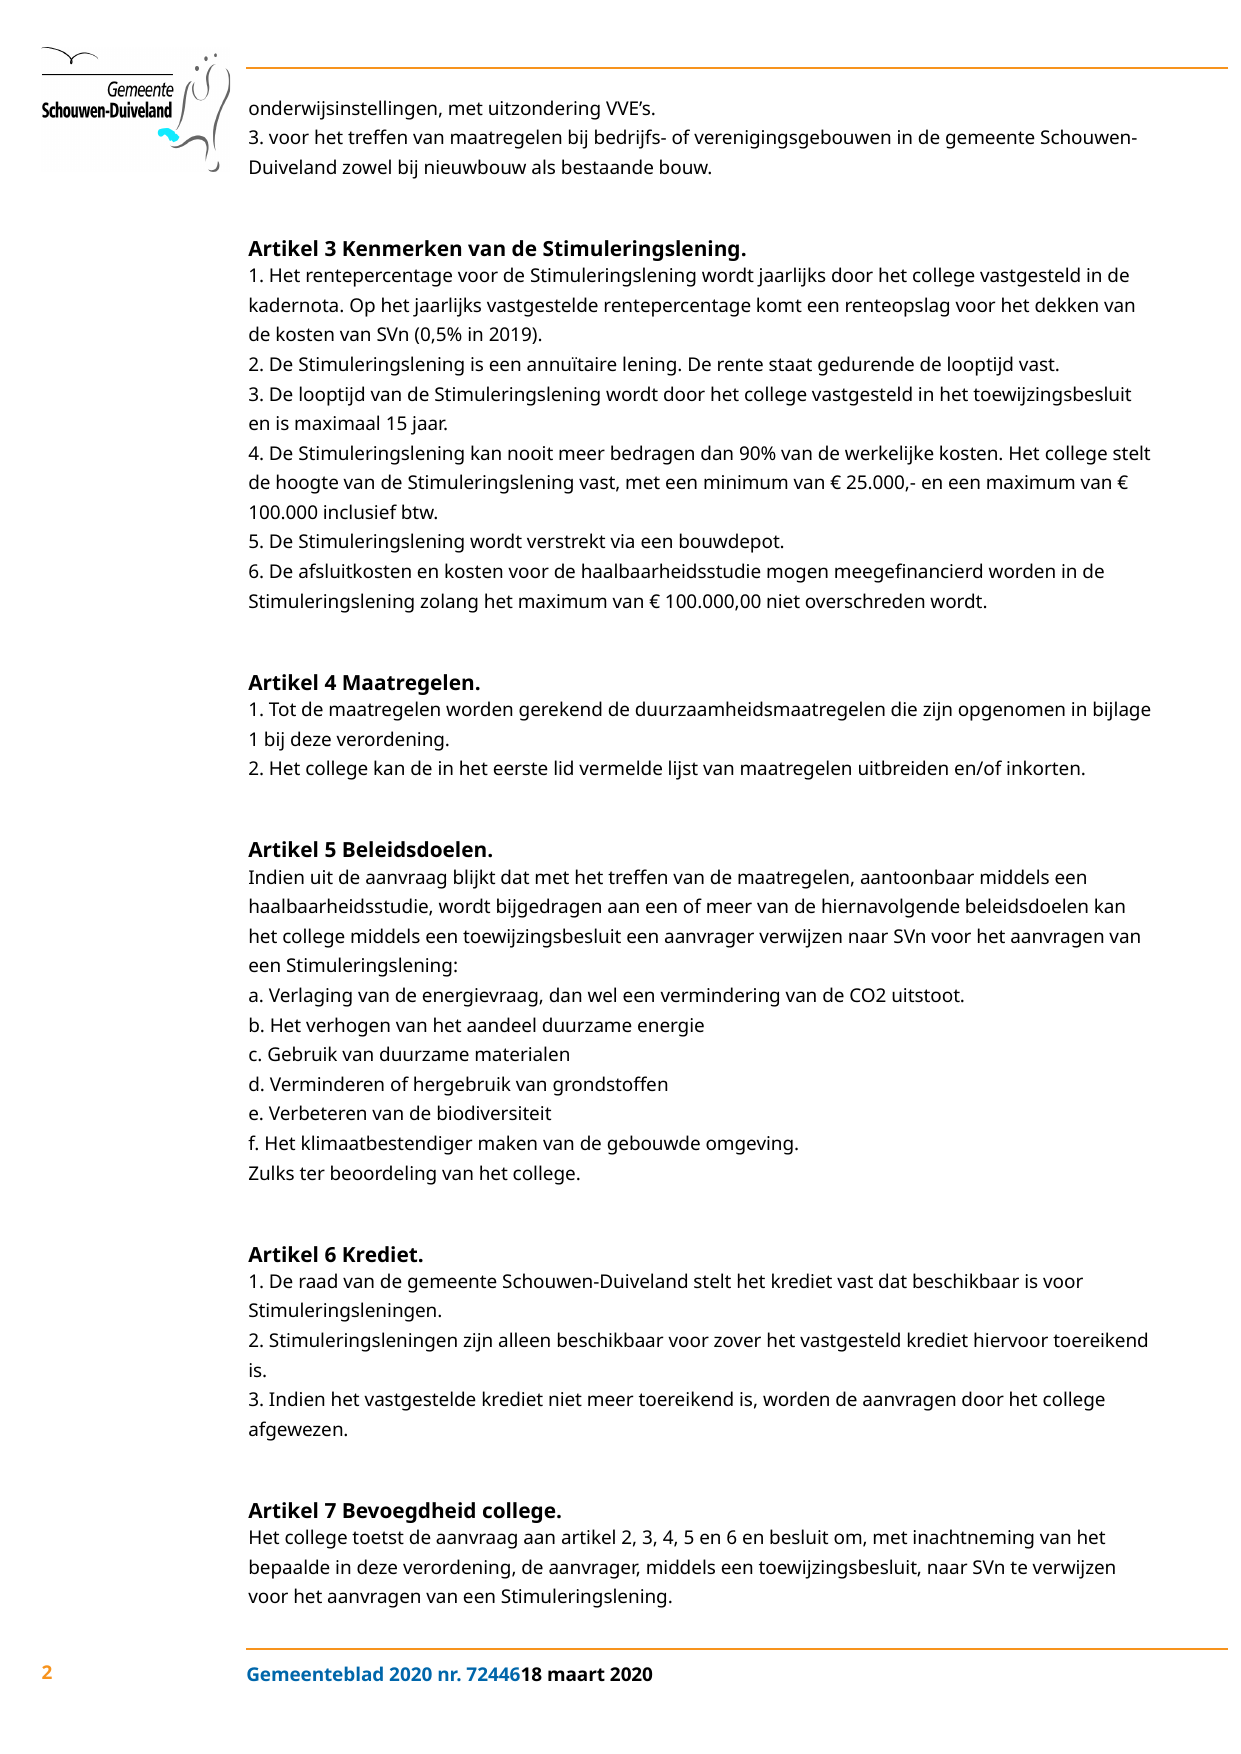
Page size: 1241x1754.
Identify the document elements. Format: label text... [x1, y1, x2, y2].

text Het college toetst de aanvraag aan artikel 2, 3, 4, 5 en 6 en besluit om, met inachtneming van het bepaalde in deze verordening, de aanvrager, middels een toewijzingsbesluit, naar SVn te verwijzen voor het aanvragen van een Stimuleringslening. [248, 1524, 1152, 1609]
text 2. Stimuleringsleningen zijn alleen beschikbaar voor zover het vastgesteld krediet hiervoor toereikend is. [248, 1327, 1152, 1383]
text 3. De looptijd van de Stimuleringslening wordt door het college vastgesteld in het toewijzingsbesluit en is maximaal 15 jaar. [248, 381, 1152, 436]
text 4. De Stimuleringslening kan nooit meer bedragen dan 90% van de werkelijke kosten. Het college stelt de hoogte van de Stimuleringslening vast, met een minimum van € 25.000,- en een maximum van € 100.000 inclusief btw. [248, 440, 1152, 525]
text Artikel 7 Bevoegdheid college. [248, 1496, 1152, 1524]
text d. Verminderen of hergebruik van grondstoffen [248, 1071, 1152, 1097]
text 1. De raad van de gemeente Schouwen-Duiveland stelt het krediet vast dat beschikbaar is voor Stimuleringsleningen. [248, 1268, 1152, 1323]
text onderwijsinstellingen, met uitzondering VVE’s. [248, 95, 1152, 121]
text 3. Indien het vastgestelde krediet niet meer toereikend is, worden de aanvragen door het college afgewezen. [248, 1386, 1152, 1442]
text 5. De Stimuleringslening wordt verstrekt via een bouwdepot. [248, 529, 1152, 554]
picture [41, 47, 231, 172]
text 6. De afsluitkosten en kosten voor de haalbaarheidsstudie mogen meegefinancierd worden in de Stimuleringslening zolang het maximum van € 100.000,00 niet overschreden wordt. [248, 558, 1152, 613]
text c. Gebruik van duurzame materialen [248, 1041, 1152, 1067]
text 1. Tot de maatregelen worden gerekend de duurzaamheidsmaatregelen die zijn opgenomen in bijlage 1 bij deze verordening. [248, 696, 1152, 752]
text 2. De Stimuleringslening is een annuïtaire lening. De rente staat gedurende de looptijd vast. [248, 351, 1152, 377]
text 1. Het rentepercentage voor de Stimuleringslening wordt jaarlijks door het college vastgesteld in de kadernota. Op het jaarlijks vastgestelde rentepercentage komt een renteopslag voor het dekken van de kosten van SVn (0,5% in 2019). [248, 262, 1152, 347]
text Indien uit de aanvraag blijkt dat met het treffen van de maatregelen, aantoonbaar middels een haalbaarheidsstudie, wordt bijgedragen aan een of meer van de hiernavolgende beleidsdoelen kan het college middels een toewijzingsbesluit een aanvrager verwijzen naar SVn voor het aanvragen van een Stimuleringslening: [248, 864, 1152, 978]
text Artikel 3 Kenmerken van de Stimuleringslening. [248, 234, 1152, 262]
text f. Het klimaatbestendiger maken van de gebouwde omgeving. [248, 1130, 1152, 1156]
text Artikel 4 Maatregelen. [248, 668, 1152, 696]
text Zulks ter beoordeling van het college. [248, 1160, 1152, 1185]
text 3. voor het treffen van maatregelen bij bedrijfs- of verenigingsgebouwen in de gemeente Schouwen-Duiveland zowel bij nieuwbouw als bestaande bouw. [248, 124, 1152, 180]
text 2. Het college kan de in het eerste lid vermelde lijst van maatregelen uitbreiden en/of inkorten. [248, 755, 1152, 781]
text Artikel 6 Krediet. [248, 1240, 1152, 1268]
text Artikel 5 Beleidsdoelen. [248, 835, 1152, 864]
text a. Verlaging van de energievraag, dan wel een vermindering van de CO2 uitstoot. [248, 982, 1152, 1008]
text e. Verbeteren van de biodiversiteit [248, 1101, 1152, 1126]
text b. Het verhogen van het aandeel duurzame energie [248, 1012, 1152, 1037]
